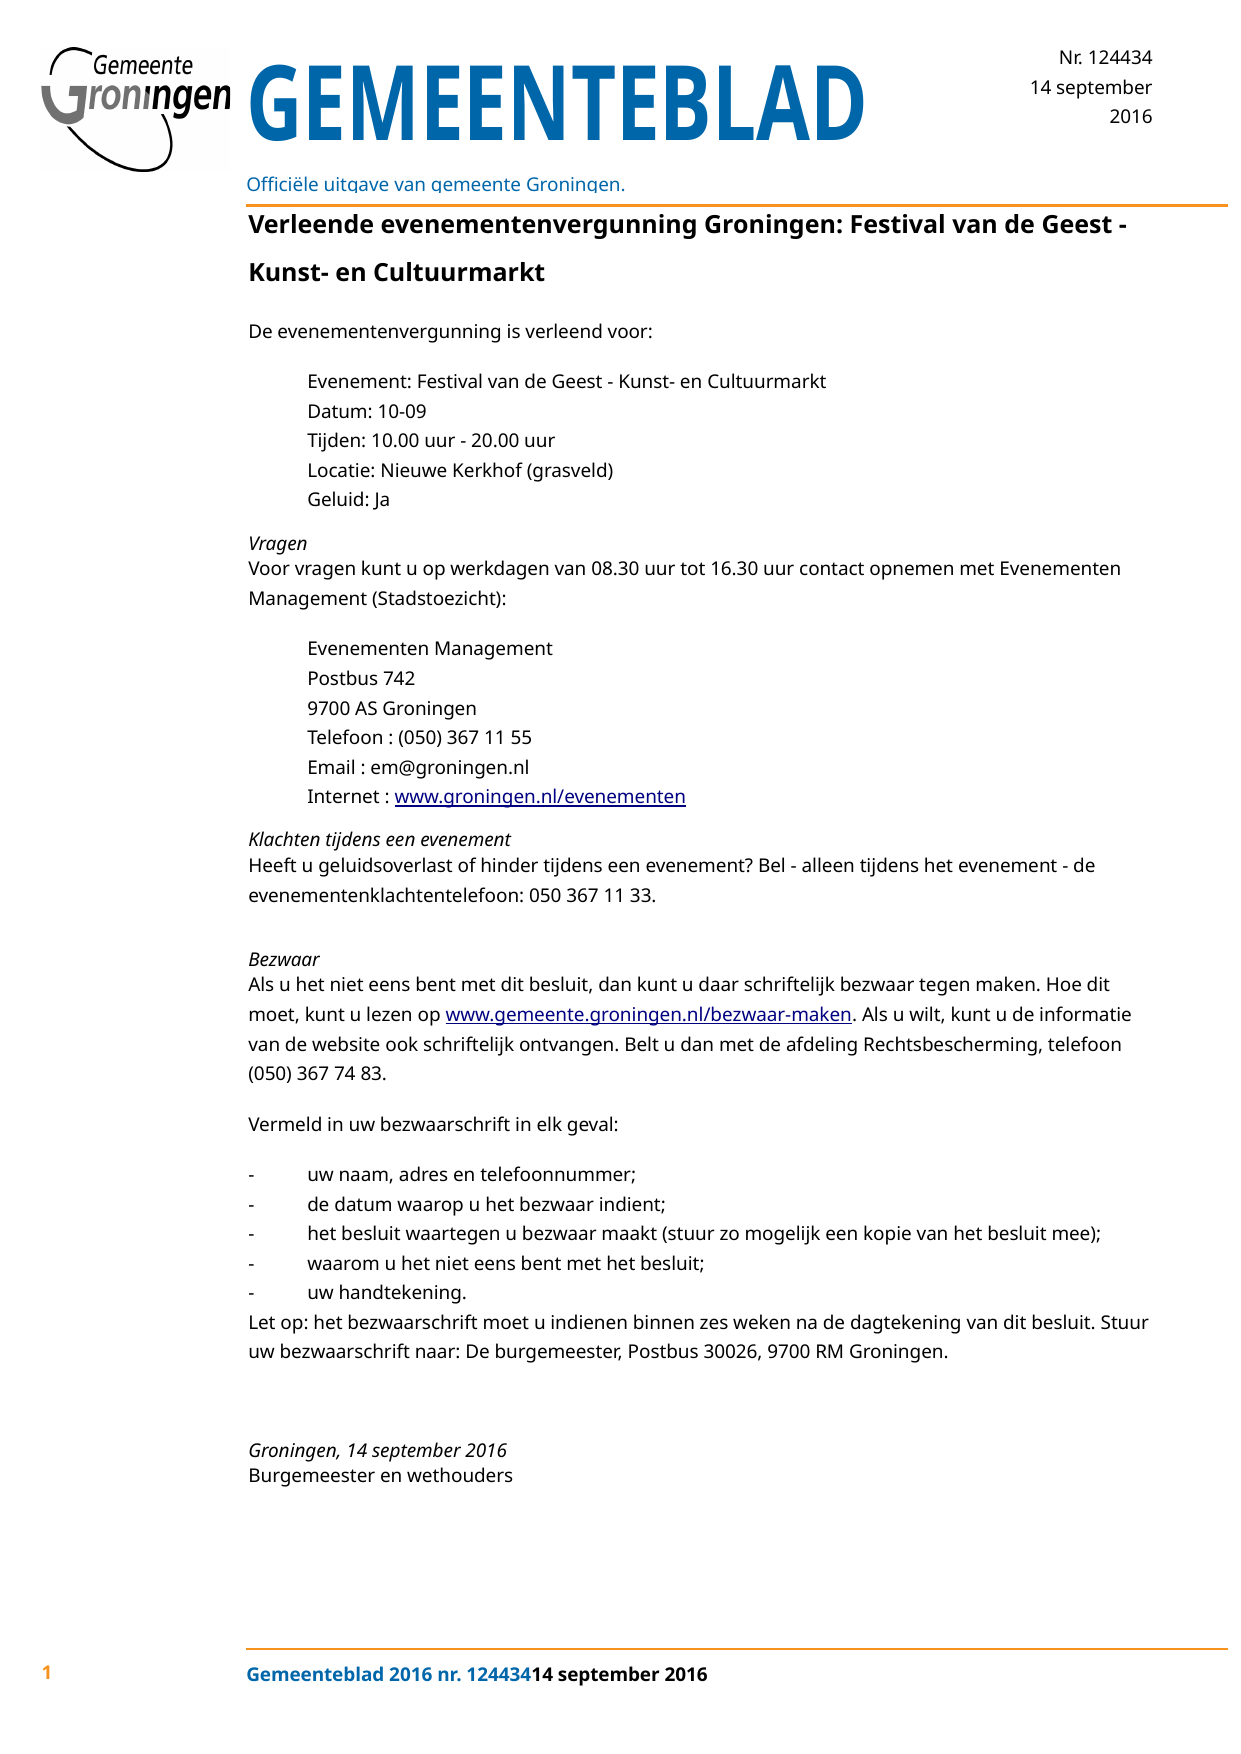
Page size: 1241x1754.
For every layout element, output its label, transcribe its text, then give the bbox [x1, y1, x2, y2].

list Internet : www.groningen.nl/evenementen [248, 783, 1152, 809]
text Groningen, 14 september 2016 [248, 1437, 1152, 1463]
list Evenementen Management [248, 636, 1152, 661]
text Klachten tijdens een evenement [248, 827, 1152, 852]
list Postbus 742 [248, 665, 1152, 691]
list Telefoon : (050) 367 11 55 [248, 724, 1152, 750]
picture [41, 47, 231, 172]
list Datum: 10-09 [248, 398, 1152, 424]
list Locatie: Nieuwe Kerkhof (grasveld) [248, 457, 1152, 483]
list uw naam, adres en telefoonnummer; [248, 1161, 1152, 1187]
list uw handtekening. [248, 1279, 1152, 1305]
list de datum waarop u het bezwaar indient; [248, 1191, 1152, 1216]
text Let op: het bezwaarschrift moet u indienen binnen zes weken na de dagtekening van dit besluit. Stuur uw bezwaarschrift naar: De burgemeester, Postbus 30026, 9700 RM Groningen. [248, 1309, 1152, 1364]
text Bezwaar [248, 946, 1152, 972]
text De evenementenvergunning is verleend voor: [248, 318, 1152, 344]
text Verleende evenementenvergunning Groningen: Festival van de Geest - Kunst- en Cultuurmarkt [248, 207, 1152, 288]
list Email : em@groningen.nl [248, 754, 1152, 779]
text Heeft u geluidsoverlast of hinder tijdens een evenement? Bel - alleen tijdens het evenement - de evenementenklachtentelefoon: 050 367 11 33. [248, 852, 1152, 908]
list Tijden: 10.00 uur - 20.00 uur [248, 427, 1152, 453]
text Voor vragen kunt u op werkdagen van 08.30 uur tot 16.30 uur contact opnemen met Evenementen Management (Stadstoezicht): [248, 556, 1152, 611]
list Geluid: Ja [248, 487, 1152, 512]
list het besluit waartegen u bezwaar maakt (stuur zo mogelijk een kopie van het besluit mee); [248, 1220, 1152, 1246]
list Evenement: Festival van de Geest - Kunst- en Cultuurmarkt [248, 368, 1152, 394]
text Vragen [248, 530, 1152, 556]
list waarom u het niet eens bent met het besluit; [248, 1250, 1152, 1276]
text Burgemeester en wethouders [248, 1463, 1152, 1488]
text Als u het niet eens bent met dit besluit, dan kunt u daar schriftelijk bezwaar tegen maken. Hoe dit moet, kunt u lezen op www.gemeente.groningen.nl/bezwaar-maken. Als u wilt, kunt u de informatie van de website ook schriftelijk ontvangen. Belt u dan met de afdeling Rechtsbescherming, telefoon (050) 367 74 83. [248, 972, 1152, 1086]
list 9700 AS Groningen [248, 695, 1152, 720]
text Vermeld in uw bezwaarschrift in elk geval: [248, 1111, 1152, 1136]
